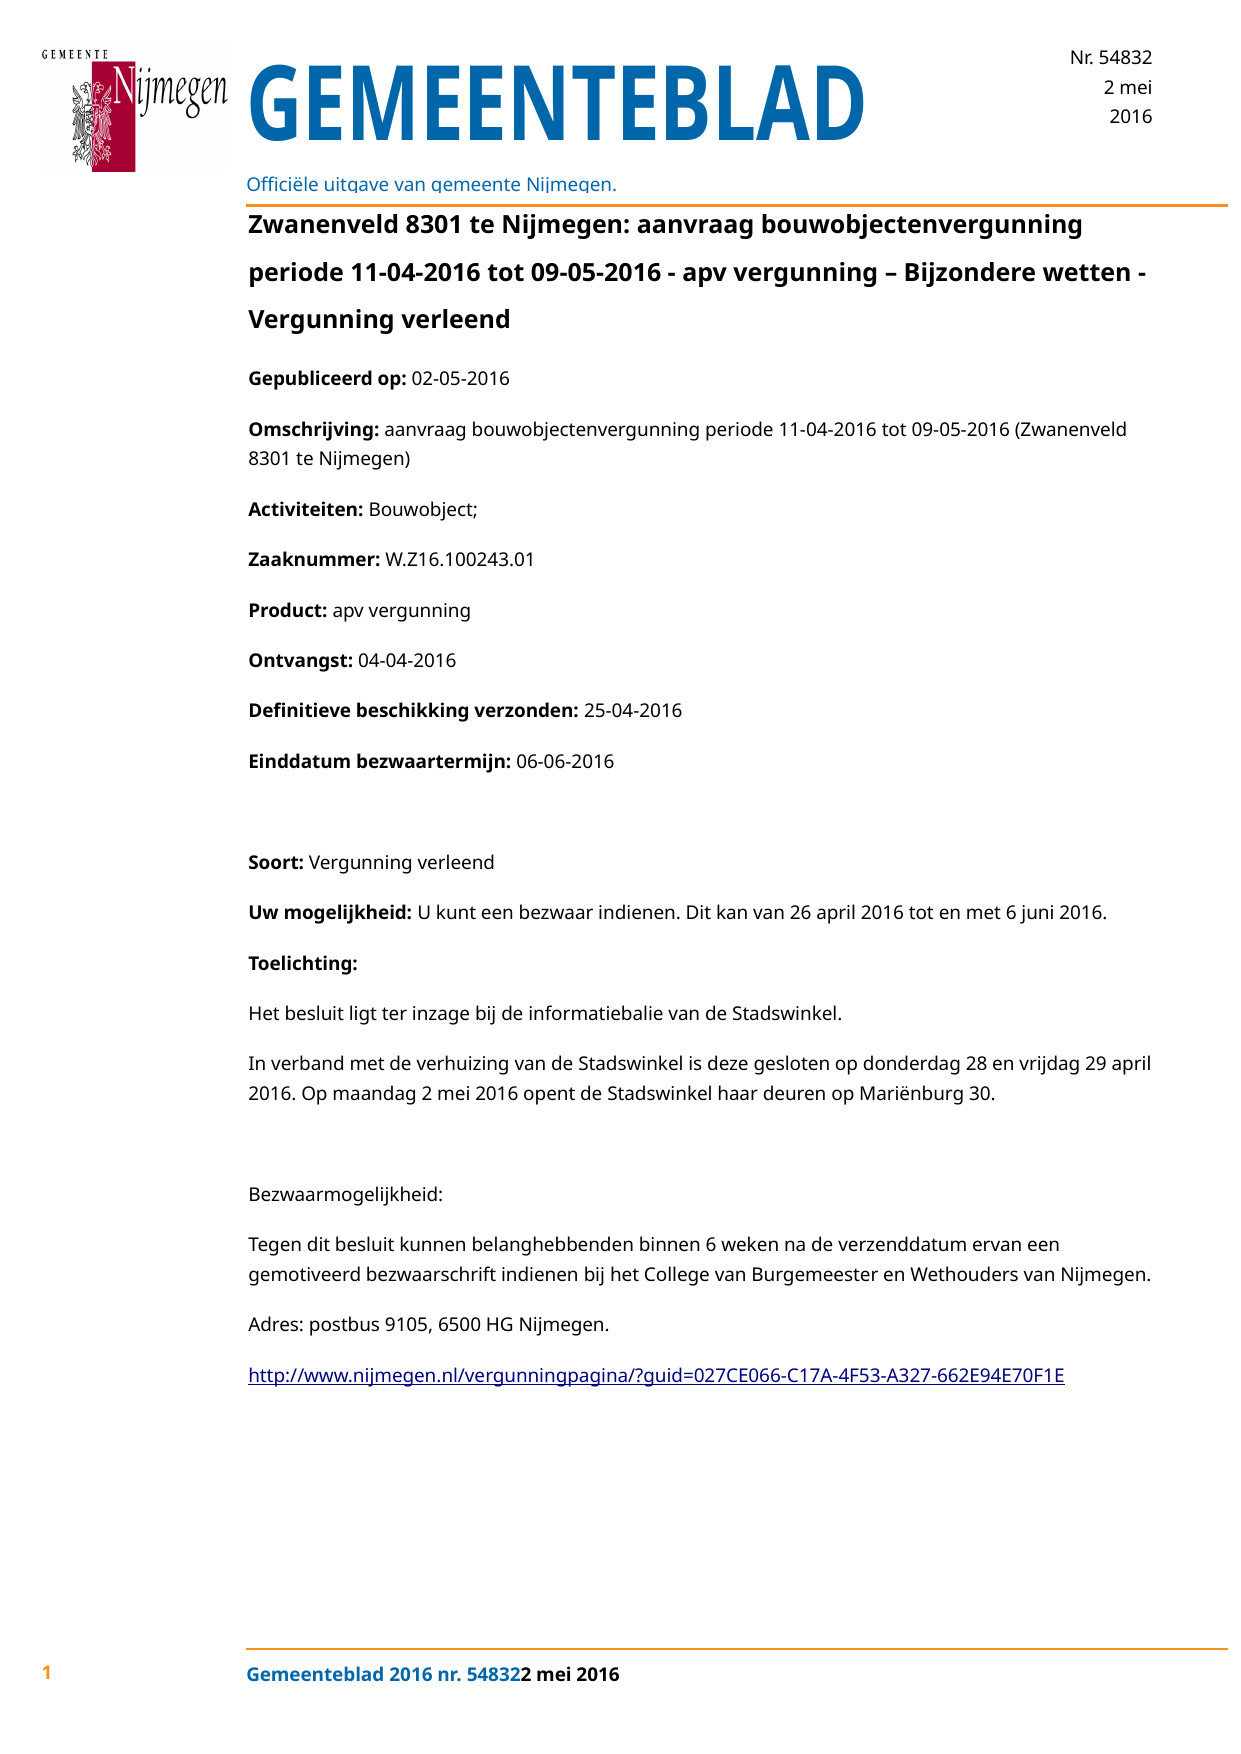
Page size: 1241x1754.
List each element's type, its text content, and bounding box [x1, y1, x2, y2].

text http://www.nijmegen.nl/vergunningpagina/?guid=027CE066-C17A-4F53-A327-662E94E70F1E [248, 1362, 1152, 1387]
text Product: apv vergunning [248, 597, 1152, 622]
text Ontvangst: 04-04-2016 [248, 647, 1152, 673]
text Zwanenveld 8301 te Nijmegen: aanvraag bouwobjectenvergunning periode 11-04-2016 tot 09-05-2016 - apv vergunning – Bijzondere wetten - Vergunning verleend [248, 207, 1152, 336]
text Activiteiten: Bouwobject; [248, 496, 1152, 522]
text Toelichting: [248, 950, 1152, 975]
text Einddatum bezwaartermijn: 06-06-2016 [248, 748, 1152, 774]
picture [41, 47, 231, 172]
text Het besluit ligt ter inzage bij de informatiebalie van de Stadswinkel. [248, 1000, 1152, 1026]
text Gepubliceerd op: 02-05-2016 [248, 366, 1152, 391]
text Adres: postbus 9105, 6500 HG Nijmegen. [248, 1311, 1152, 1337]
text Soort: Vergunning verleend [248, 849, 1152, 874]
text Omschrijving: aanvraag bouwobjectenvergunning periode 11-04-2016 tot 09-05-2016 (Zwanenveld 8301 te Nijmegen) [248, 416, 1152, 471]
text Uw mogelijkheid: U kunt een bezwaar indienen. Dit kan van 26 april 2016 tot en met 6 juni 2016. [248, 899, 1152, 925]
text Bezwaarmogelijkheid: [248, 1181, 1152, 1207]
text Zaaknummer: W.Z16.100243.01 [248, 546, 1152, 572]
text Definitieve beschikking verzonden: 25-04-2016 [248, 698, 1152, 723]
text In verband met de verhuizing van de Stadswinkel is deze gesloten op donderdag 28 en vrijdag 29 april 2016. Op maandag 2 mei 2016 opent de Stadswinkel haar deuren op Mariënburg 30. [248, 1051, 1152, 1106]
text Tegen dit besluit kunnen belanghebbenden binnen 6 weken na de verzenddatum ervan een gemotiveerd bezwaarschrift indienen bij het College van Burgemeester en Wethouders van Nijmegen. [248, 1231, 1152, 1287]
